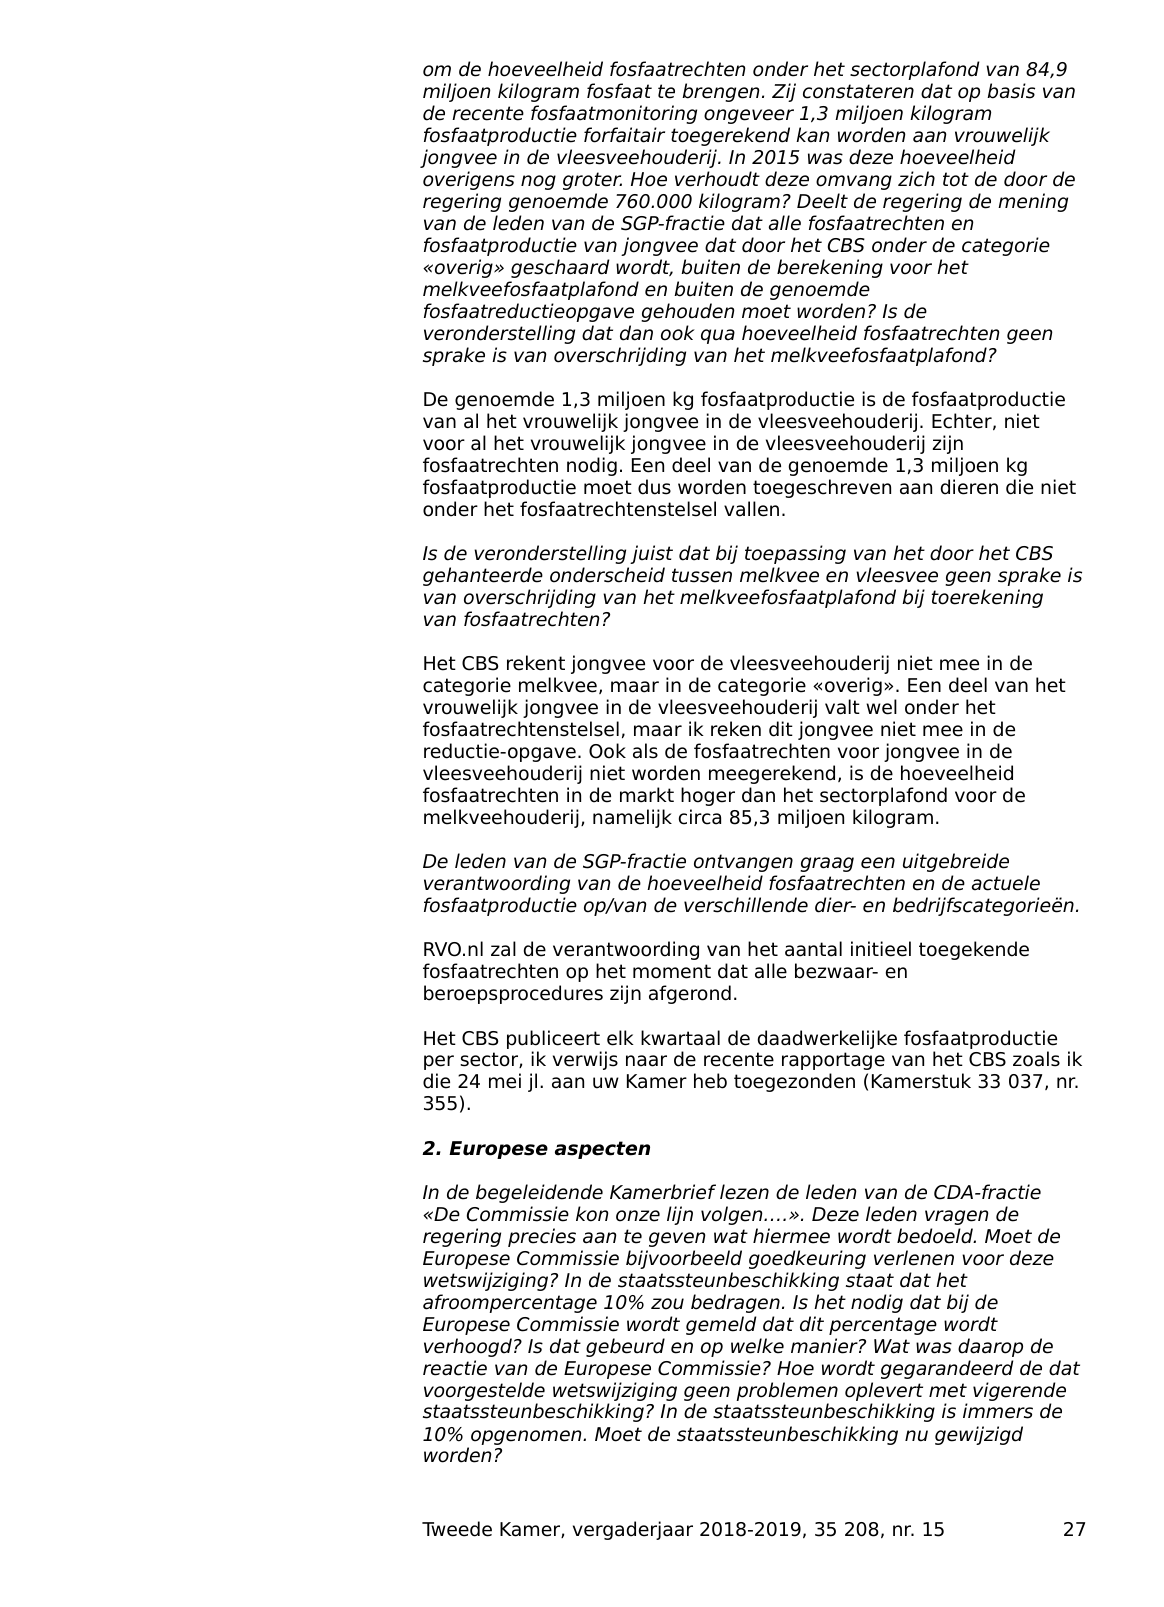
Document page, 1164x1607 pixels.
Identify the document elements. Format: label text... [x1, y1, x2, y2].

text De leden van de SGP-fractie ontvangen graag een uitgebreide verantwoording van de hoeveelheid fosfaatrechten en de actuele fosfaatproductie op/van de verschillende dier- en bedrijfscategorieën. [422, 851, 1087, 917]
text om de hoeveelheid fosfaatrechten onder het sectorplafond van 84,9 miljoen kilogram fosfaat te brengen. Zij constateren dat op basis van de recente fosfaatmonitoring ongeveer 1,3 miljoen kilogram fosfaatproductie forfaitair toegerekend kan worden aan vrouwelijk jongvee in de vleesveehouderij. In 2015 was deze hoeveelheid overigens nog groter. Hoe verhoudt deze omvang zich tot de door de regering genoemde 760.000 kilogram? Deelt de regering de mening van de leden van de SGP-fractie dat alle fosfaatrechten en fosfaatproductie van jongvee dat door het CBS onder de categorie «overig» geschaard wordt, buiten de berekening voor het melkveefosfaatplafond en buiten de genoemde fosfaatreductieopgave gehouden moet worden? Is de veronderstelling dat dan ook qua hoeveelheid fosfaatrechten geen sprake is van overschrijding van het melkveefosfaatplafond? [422, 59, 1087, 367]
text Is de veronderstelling juist dat bij toepassing van het door het CBS gehanteerde onderscheid tussen melkvee en vleesvee geen sprake is van overschrijding van het melkveefosfaatplafond bij toerekening van fosfaatrechten? [422, 543, 1087, 631]
text RVO.nl zal de verantwoording van het aantal initieel toegekende fosfaatrechten op het moment dat alle bezwaar- en beroepsprocedures zijn afgerond. [422, 939, 1087, 1005]
text Het CBS publiceert elk kwartaal de daadwerkelijke fosfaatproductie per sector, ik verwijs naar de recente rapportage van het CBS zoals ik die 24 mei jl. aan uw Kamer heb toegezonden (Kamerstuk 33 037, nr. 355). [422, 1027, 1087, 1115]
text De genoemde 1,3 miljoen kg fosfaatproductie is de fosfaatproductie van al het vrouwelijk jongvee in de vleesveehouderij. Echter, niet voor al het vrouwelijk jongvee in de vleesveehouderij zijn fosfaatrechten nodig. Een deel van de genoemde 1,3 miljoen kg fosfaatproductie moet dus worden toegeschreven aan dieren die niet onder het fosfaatrechtenstelsel vallen. [422, 389, 1087, 521]
text Het CBS rekent jongvee voor de vleesveehouderij niet mee in de categorie melkvee, maar in de categorie «overig». Een deel van het vrouwelijk jongvee in de vleesveehouderij valt wel onder het fosfaatrechtenstelsel, maar ik reken dit jongvee niet mee in de reductie-opgave. Ook als de fosfaatrechten voor jongvee in de vleesveehouderij niet worden meegerekend, is de hoeveelheid fosfaatrechten in de markt hoger dan het sectorplafond voor de melkveehouderij, namelijk circa 85,3 miljoen kilogram. [422, 653, 1087, 829]
text In de begeleidende Kamerbrief lezen de leden van de CDA-fractie «De Commissie kon onze lijn volgen….». Deze leden vragen de regering precies aan te geven wat hiermee wordt bedoeld. Moet de Europese Commissie bijvoorbeeld goedkeuring verlenen voor deze wetswijziging? In de staatssteunbeschikking staat dat het afroompercentage 10% zou bedragen. Is het nodig dat bij de Europese Commissie wordt gemeld dat dit percentage wordt verhoogd? Is dat gebeurd en op welke manier? Wat was daarop de reactie van de Europese Commissie? Hoe wordt gegarandeerd de dat voorgestelde wetswijziging geen problemen oplevert met vigerende staatssteunbeschikking? In de staatssteunbeschikking is immers de 10% opgenomen. Moet de staatssteunbeschikking nu gewijzigd worden? [422, 1182, 1087, 1467]
subtitle 2. Europese aspecten [422, 1137, 1087, 1159]
